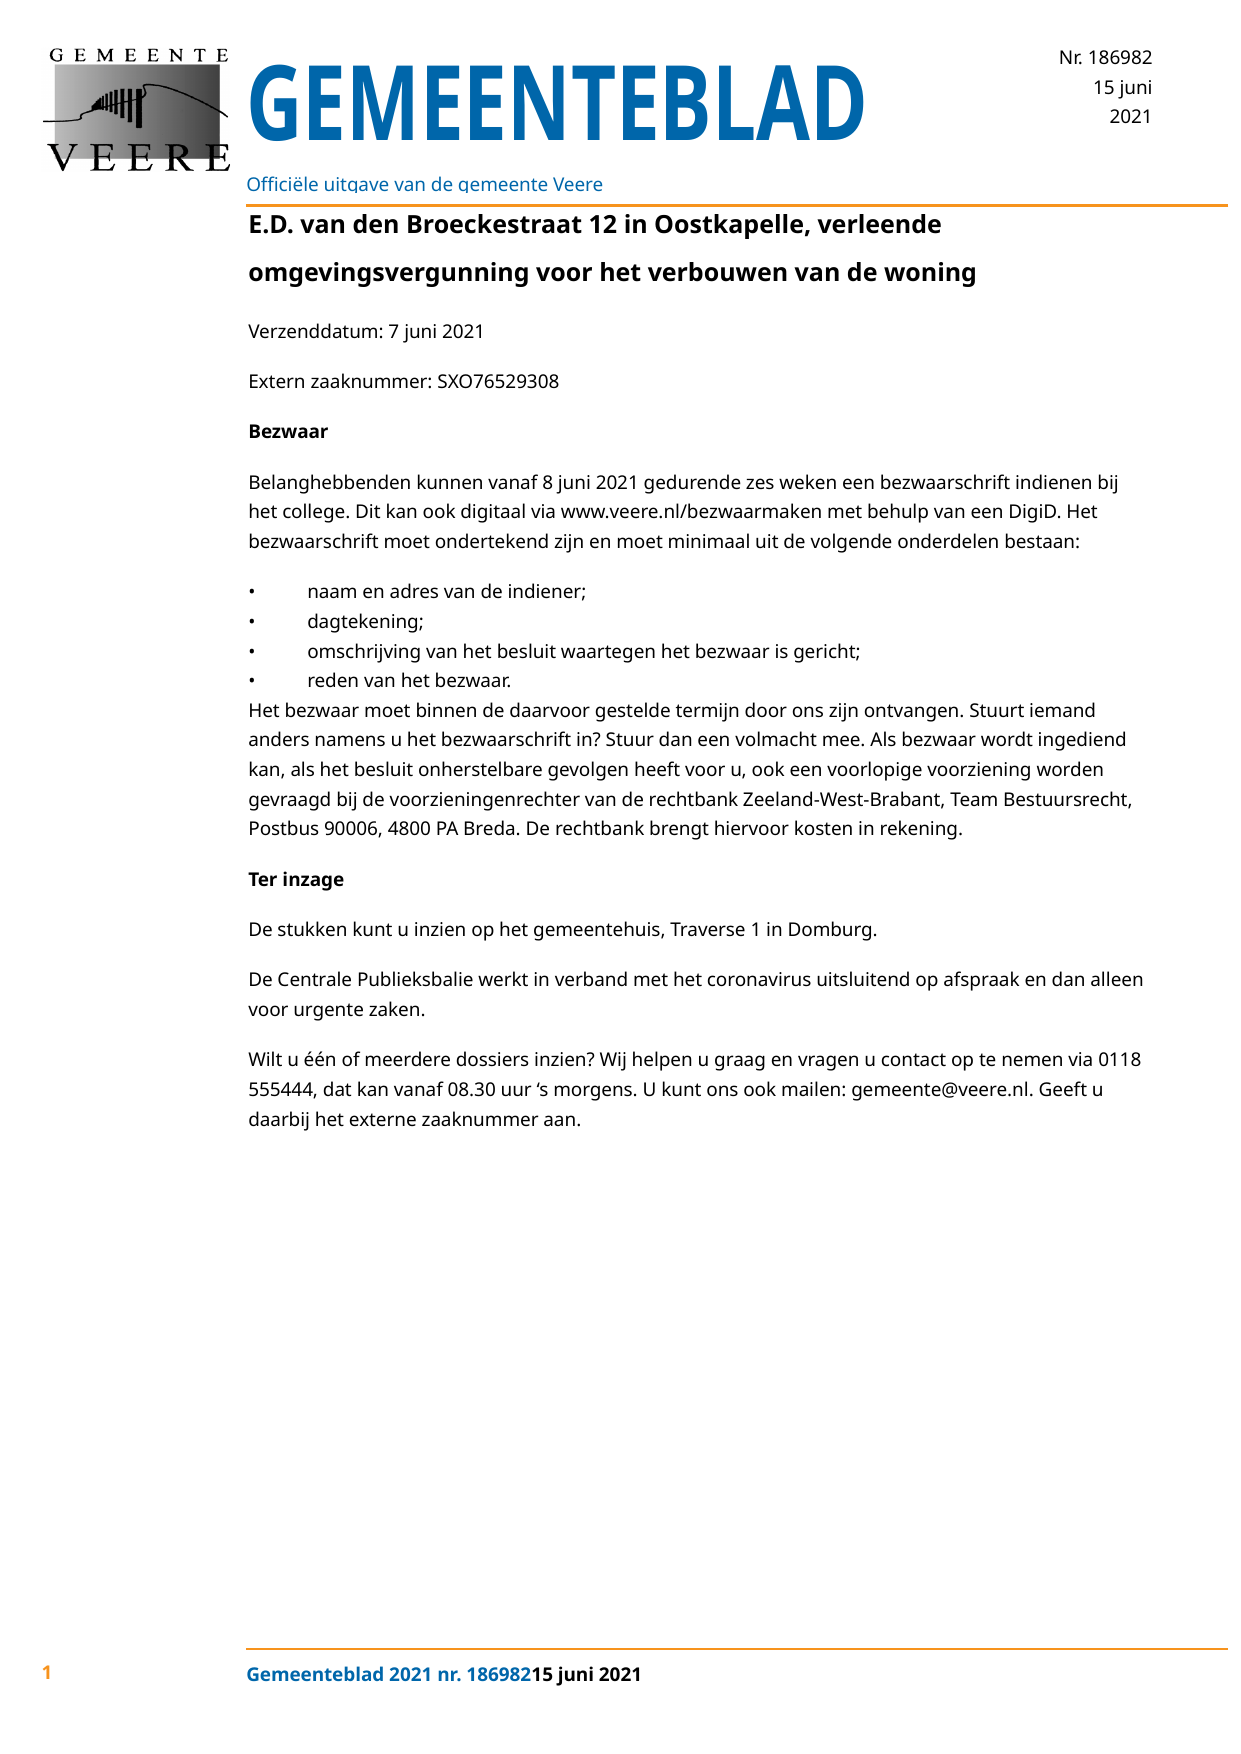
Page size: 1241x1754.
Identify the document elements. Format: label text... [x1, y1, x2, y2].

text Wilt u één of meerdere dossiers inzien? Wij helpen u graag en vragen u contact op te nemen via 0118 555444, dat kan vanaf 08.30 uur ‘s morgens. U kunt ons ook mailen: gemeente@veere.nl. Geeft u daarbij het externe zaaknummer aan. [248, 1047, 1152, 1132]
text Het bezwaar moet binnen de daarvoor gestelde termijn door ons zijn ontvangen. Stuurt iemand anders namens u het bezwaarschrift in? Stuur dan een volmacht mee. Als bezwaar wordt ingediend kan, als het besluit onherstelbare gevolgen heeft voor u, ook een voorlopige voorziening worden gevraagd bij de voorzieningenrechter van de rechtbank Zeeland-West-Brabant, Team Bestuursrecht, Postbus 90006, 4800 PA Breda. De rechtbank brengt hiervoor kosten in rekening. [248, 697, 1152, 841]
list omschrijving van het besluit waartegen het bezwaar is gericht; [248, 638, 1152, 664]
list reden van het bezwaar. [248, 667, 1152, 693]
picture [41, 47, 231, 172]
text Belanghebbenden kunnen vanaf 8 juni 2021 gedurende zes weken een bezwaarschrift indienen bij het college. Dit kan ook digitaal via www.veere.nl/bezwaarmaken met behulp van een DigiD. Het bezwaarschrift moet ondertekend zijn en moet minimaal uit de volgende onderdelen bestaan: [248, 469, 1152, 554]
list dagtekening; [248, 608, 1152, 634]
text Verzenddatum: 7 juni 2021 [248, 318, 1152, 344]
text De Centrale Publieksbalie werkt in verband met het coronavirus uitsluitend op afspraak en dan alleen voor urgente zaken. [248, 967, 1152, 1022]
text Ter inzage [248, 866, 1152, 892]
text De stukken kunt u inzien op het gemeentehuis, Traverse 1 in Domburg. [248, 916, 1152, 942]
text E.D. van den Broeckestraat 12 in Oostkapelle, verleende omgevingsvergunning voor het verbouwen van de woning [248, 207, 1152, 288]
list naam en adres van de indiener; [248, 579, 1152, 604]
text Extern zaaknummer: SXO76529308 [248, 368, 1152, 394]
text Bezwaar [248, 419, 1152, 444]
